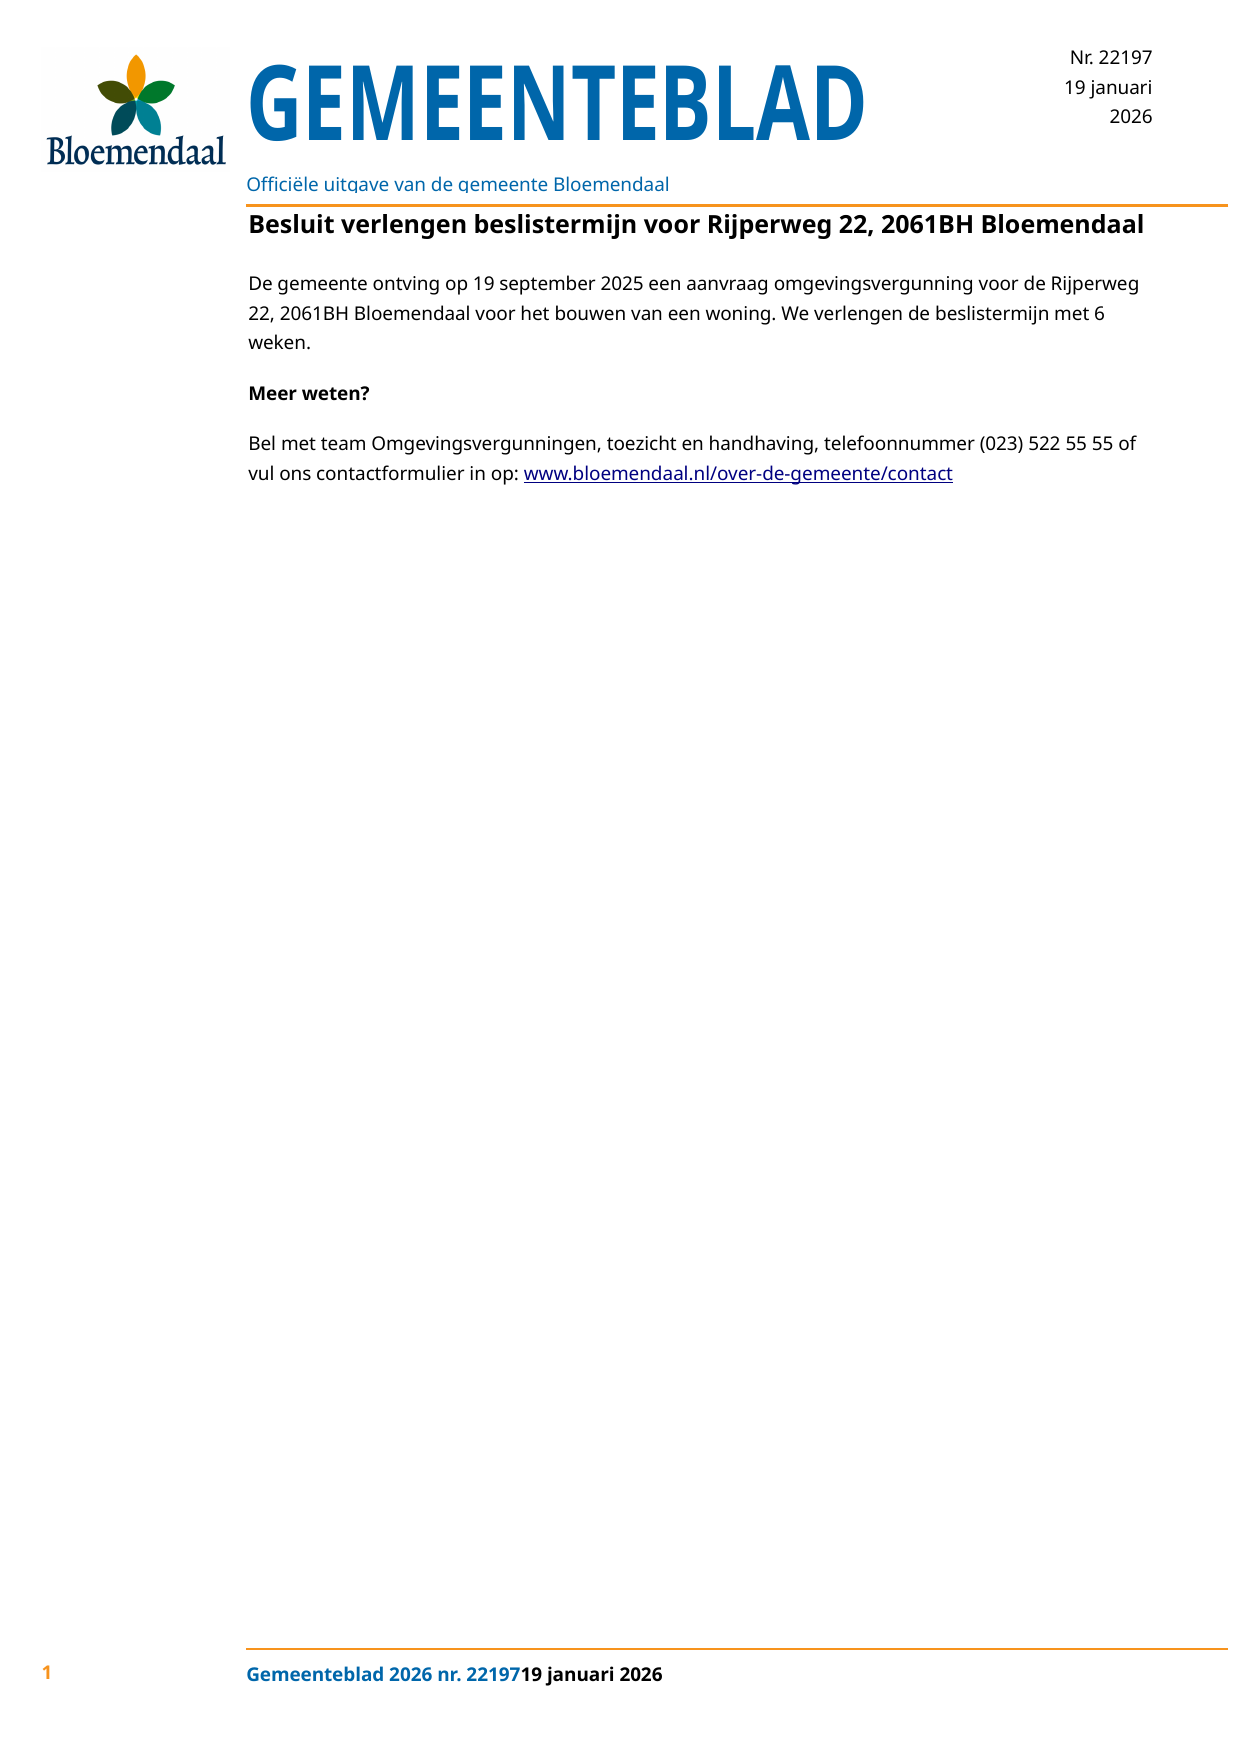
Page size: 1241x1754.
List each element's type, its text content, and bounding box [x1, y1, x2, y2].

text De gemeente ontving op 19 september 2025 een aanvraag omgevingsvergunning voor de Rijperweg 22, 2061BH Bloemendaal voor het bouwen van een woning. We verlengen de beslistermijn met 6 weken. [248, 270, 1152, 355]
text Besluit verlengen beslistermijn voor Rijperweg 22, 2061BH Bloemendaal [248, 207, 1152, 241]
text Meer weten? [248, 380, 1152, 406]
text Bel met team Omgevingsvergunningen, toezicht en handhaving, telefoonnummer (023) 522 55 55 of vul ons contactformulier in op: www.bloemendaal.nl/over-de-gemeente/contact [248, 430, 1152, 486]
picture [41, 47, 231, 172]
